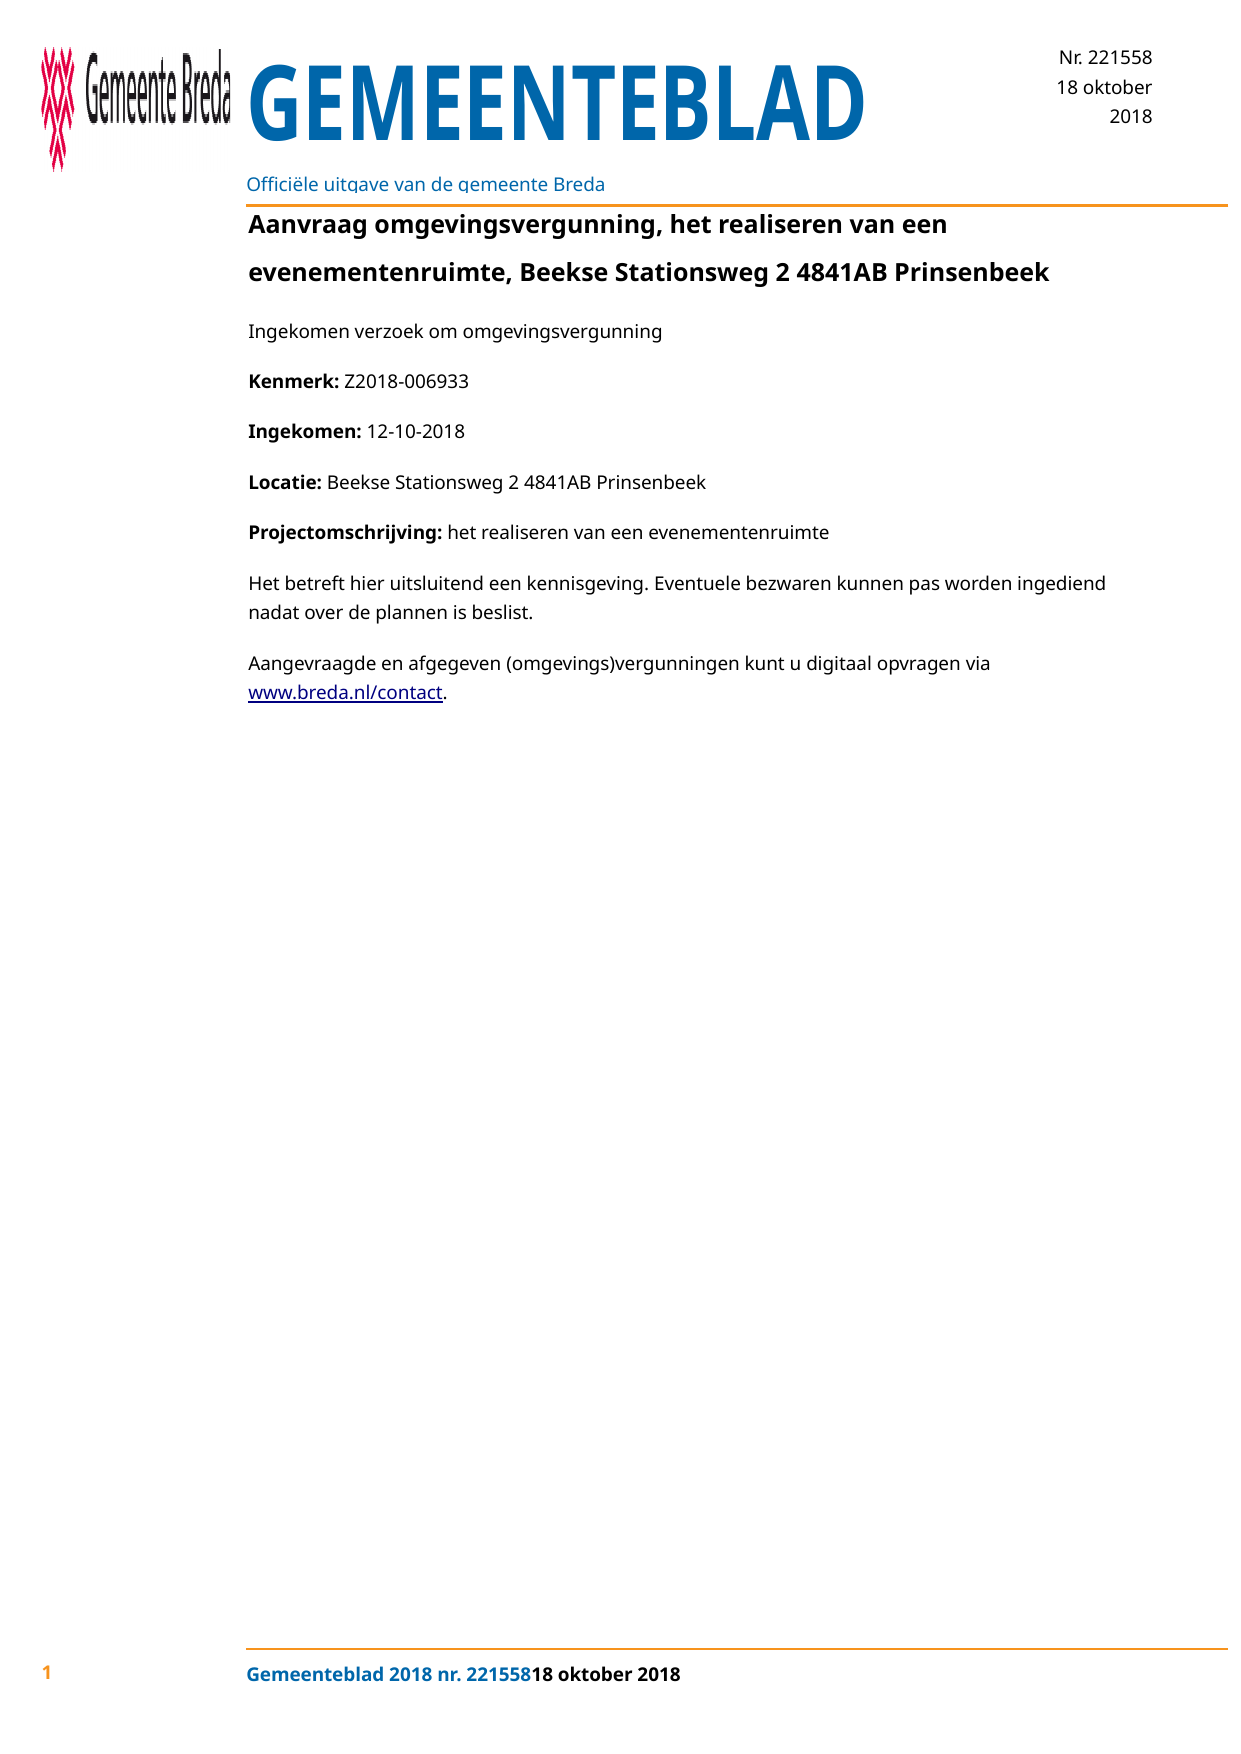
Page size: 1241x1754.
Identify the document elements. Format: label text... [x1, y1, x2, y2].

picture [41, 47, 231, 172]
text Aangevraagde en afgegeven (omgevings)vergunningen kunt u digitaal opvragen via www.breda.nl/contact. [248, 650, 1152, 705]
text Aanvraag omgevingsvergunning, het realiseren van een evenementenruimte, Beekse Stationsweg 2 4841AB Prinsenbeek [248, 207, 1152, 288]
text Ingekomen verzoek om omgevingsvergunning [248, 318, 1152, 344]
text Locatie: Beekse Stationsweg 2 4841AB Prinsenbeek [248, 469, 1152, 495]
text Ingekomen: 12-10-2018 [248, 419, 1152, 444]
text Kenmerk: Z2018-006933 [248, 368, 1152, 394]
text Projectomschrijving: het realiseren van een evenementenruimte [248, 519, 1152, 545]
text Het betreft hier uitsluitend een kennisgeving. Eventuele bezwaren kunnen pas worden ingediend nadat over de plannen is beslist. [248, 570, 1152, 625]
